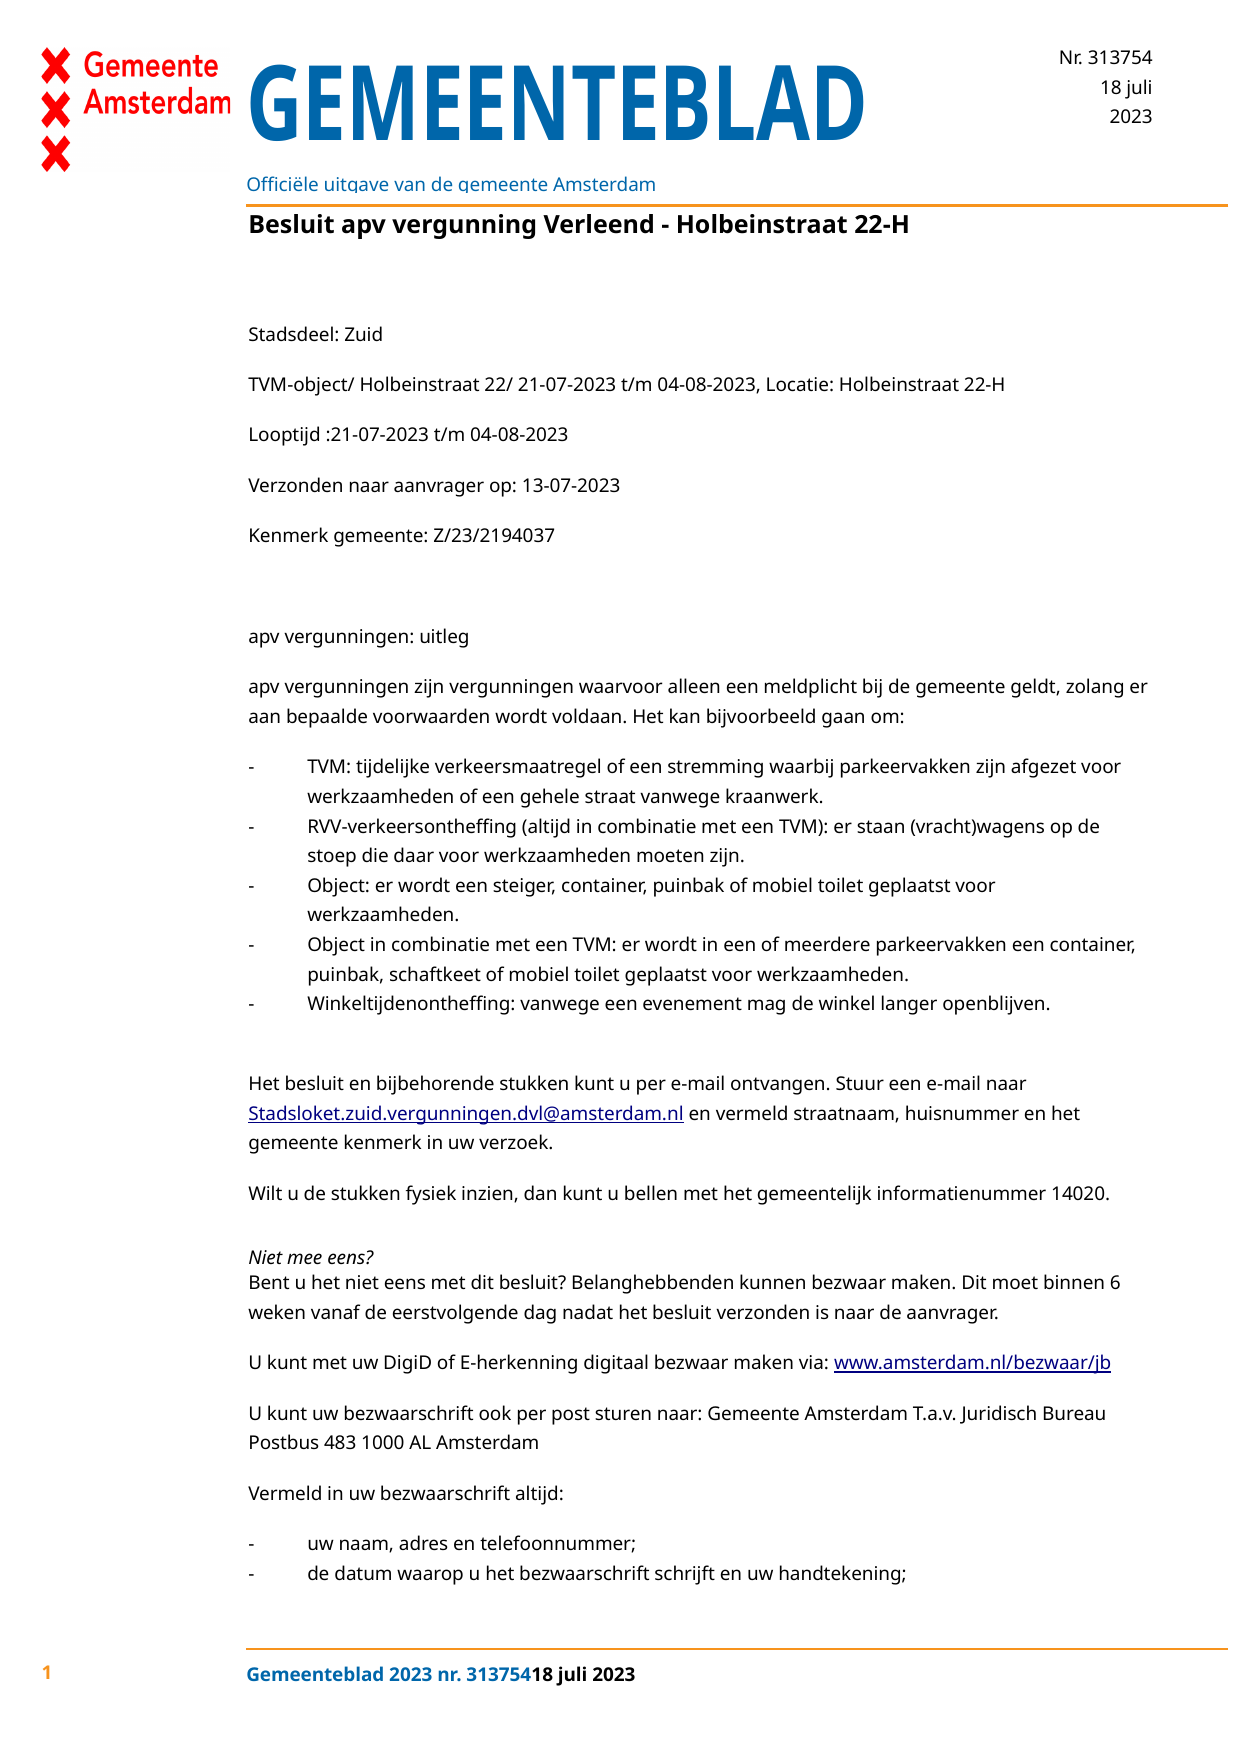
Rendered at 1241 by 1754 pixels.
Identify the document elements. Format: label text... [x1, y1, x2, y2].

text apv vergunningen zijn vergunningen waarvoor alleen een meldplicht bij de gemeente geldt, zolang er aan bepaalde voorwaarden wordt voldaan. Het kan bijvoorbeeld gaan om: [248, 674, 1152, 729]
text Vermeld in uw bezwaarschrift altijd: [248, 1480, 1152, 1506]
list TVM: tijdelijke verkeersmaatregel of een stremming waarbij parkeervakken zijn afgezet voor werkzaamheden of een gehele straat vanwege kraanwerk. [248, 754, 1152, 809]
text TVM-object/ Holbeinstraat 22/ 21-07-2023 t/m 04-08-2023, Locatie: Holbeinstraat 22-H [248, 371, 1152, 397]
list de datum waarop u het bezwaarschrift schrijft en uw handtekening; [248, 1560, 1152, 1586]
text Niet mee eens? [248, 1244, 1152, 1269]
text Het besluit en bijbehorende stukken kunt u per e-mail ontvangen. Stuur een e-mail naar Stadsloket.zuid.vergunningen.dvl@amsterdam.nl en vermeld straatnaam, huisnummer en het gemeente kenmerk in uw verzoek. [248, 1070, 1152, 1155]
text apv vergunningen: uitleg [248, 623, 1152, 649]
text U kunt met uw DigiD of E-herkenning digitaal bezwaar maken via: www.amsterdam.nl/bezwaar/jb [248, 1349, 1152, 1375]
list Object: er wordt een steiger, container, puinbak of mobiel toilet geplaatst voor werkzaamheden. [248, 872, 1152, 927]
text Wilt u de stukken fysiek inzien, dan kunt u bellen met het gemeentelijk informatienummer 14020. [248, 1180, 1152, 1206]
list Object in combinatie met een TVM: er wordt in een of meerdere parkeervakken een container, puinbak, schaftkeet of mobiel toilet geplaatst voor werkzaamheden. [248, 931, 1152, 986]
text Kenmerk gemeente: Z/23/2194037 [248, 522, 1152, 548]
text Verzonden naar aanvrager op: 13-07-2023 [248, 472, 1152, 498]
list uw naam, adres en telefoonnummer; [248, 1530, 1152, 1556]
text Bent u het niet eens met dit besluit? Belanghebbenden kunnen bezwaar maken. Dit moet binnen 6 weken vanaf de eerstvolgende dag nadat het besluit verzonden is naar de aanvrager. [248, 1269, 1152, 1325]
text Besluit apv vergunning Verleend - Holbeinstraat 22-H [248, 207, 1152, 241]
picture [41, 47, 231, 172]
text Looptijd :21-07-2023 t/m 04-08-2023 [248, 422, 1152, 447]
text U kunt uw bezwaarschrift ook per post sturen naar: Gemeente Amsterdam T.a.v. Juridisch Bureau Postbus 483 1000 AL Amsterdam [248, 1400, 1152, 1455]
list RVV-verkeersontheffing (altijd in combinatie met een TVM): er staan (vracht)wagens op de stoep die daar voor werkzaamheden moeten zijn. [248, 813, 1152, 868]
list Winkeltijdenontheffing: vanwege een evenement mag de winkel langer openblijven. [248, 990, 1152, 1016]
text Stadsdeel: Zuid [248, 321, 1152, 346]
